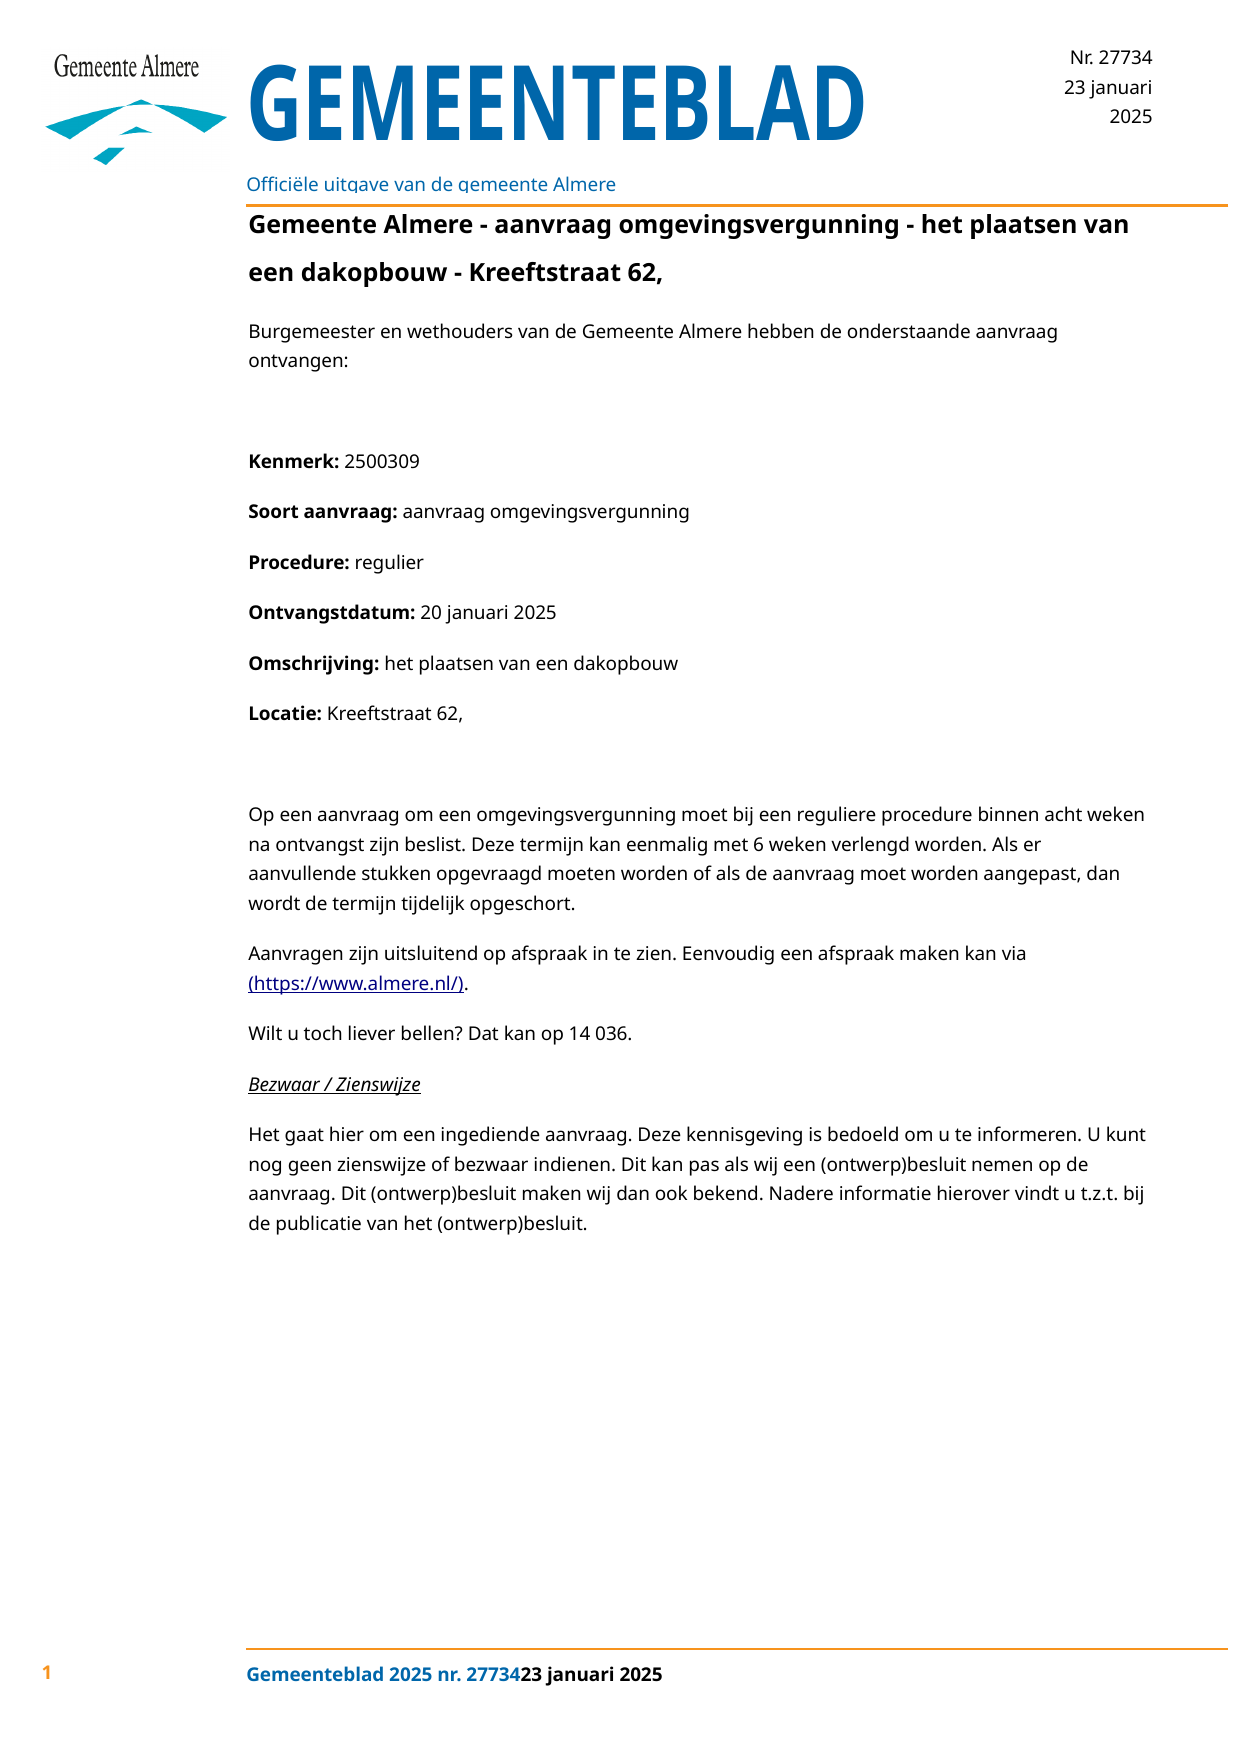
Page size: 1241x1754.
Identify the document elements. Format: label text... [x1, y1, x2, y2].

text Soort aanvraag: aanvraag omgevingsvergunning [248, 499, 1152, 524]
text Locatie: Kreeftstraat 62, [248, 700, 1152, 726]
text Omschrijving: het plaatsen van een dakopbouw [248, 650, 1152, 676]
text Bezwaar / Zienswijze [248, 1071, 1152, 1097]
text Procedure: regulier [248, 549, 1152, 575]
text Ontvangstdatum: 20 januari 2025 [248, 599, 1152, 625]
text Het gaat hier om een ingediende aanvraag. Deze kennisgeving is bedoeld om u te informeren. U kunt nog geen zienswijze of bezwaar indienen. Dit kan pas als wij een (ontwerp)besluit nemen op de aanvraag. Dit (ontwerp)besluit maken wij dan ook bekend. Nadere informatie hierover vindt u t.z.t. bij de publicatie van het (ontwerp)besluit. [248, 1121, 1152, 1236]
text Gemeente Almere - aanvraag omgevingsvergunning - het plaatsen van een dakopbouw - Kreeftstraat 62, [248, 207, 1152, 288]
text Burgemeester en wethouders van de Gemeente Almere hebben de onderstaande aanvraag ontvangen: [248, 318, 1152, 373]
picture [41, 47, 231, 172]
text Wilt u toch liever bellen? Dat kan op 14 036. [248, 1020, 1152, 1046]
text Kenmerk: 2500309 [248, 448, 1152, 474]
text Aanvragen zijn uitsluitend op afspraak in te zien. Eenvoudig een afspraak maken kan via (https://www.almere.nl/). [248, 940, 1152, 996]
text Op een aanvraag om een omgevingsvergunning moet bij een reguliere procedure binnen acht weken na ontvangst zijn beslist. Deze termijn kan eenmalig met 6 weken verlengd worden. Als er aanvullende stukken opgevraagd moeten worden of als de aanvraag moet worden aangepast, dan wordt de termijn tijdelijk opgeschort. [248, 801, 1152, 916]
